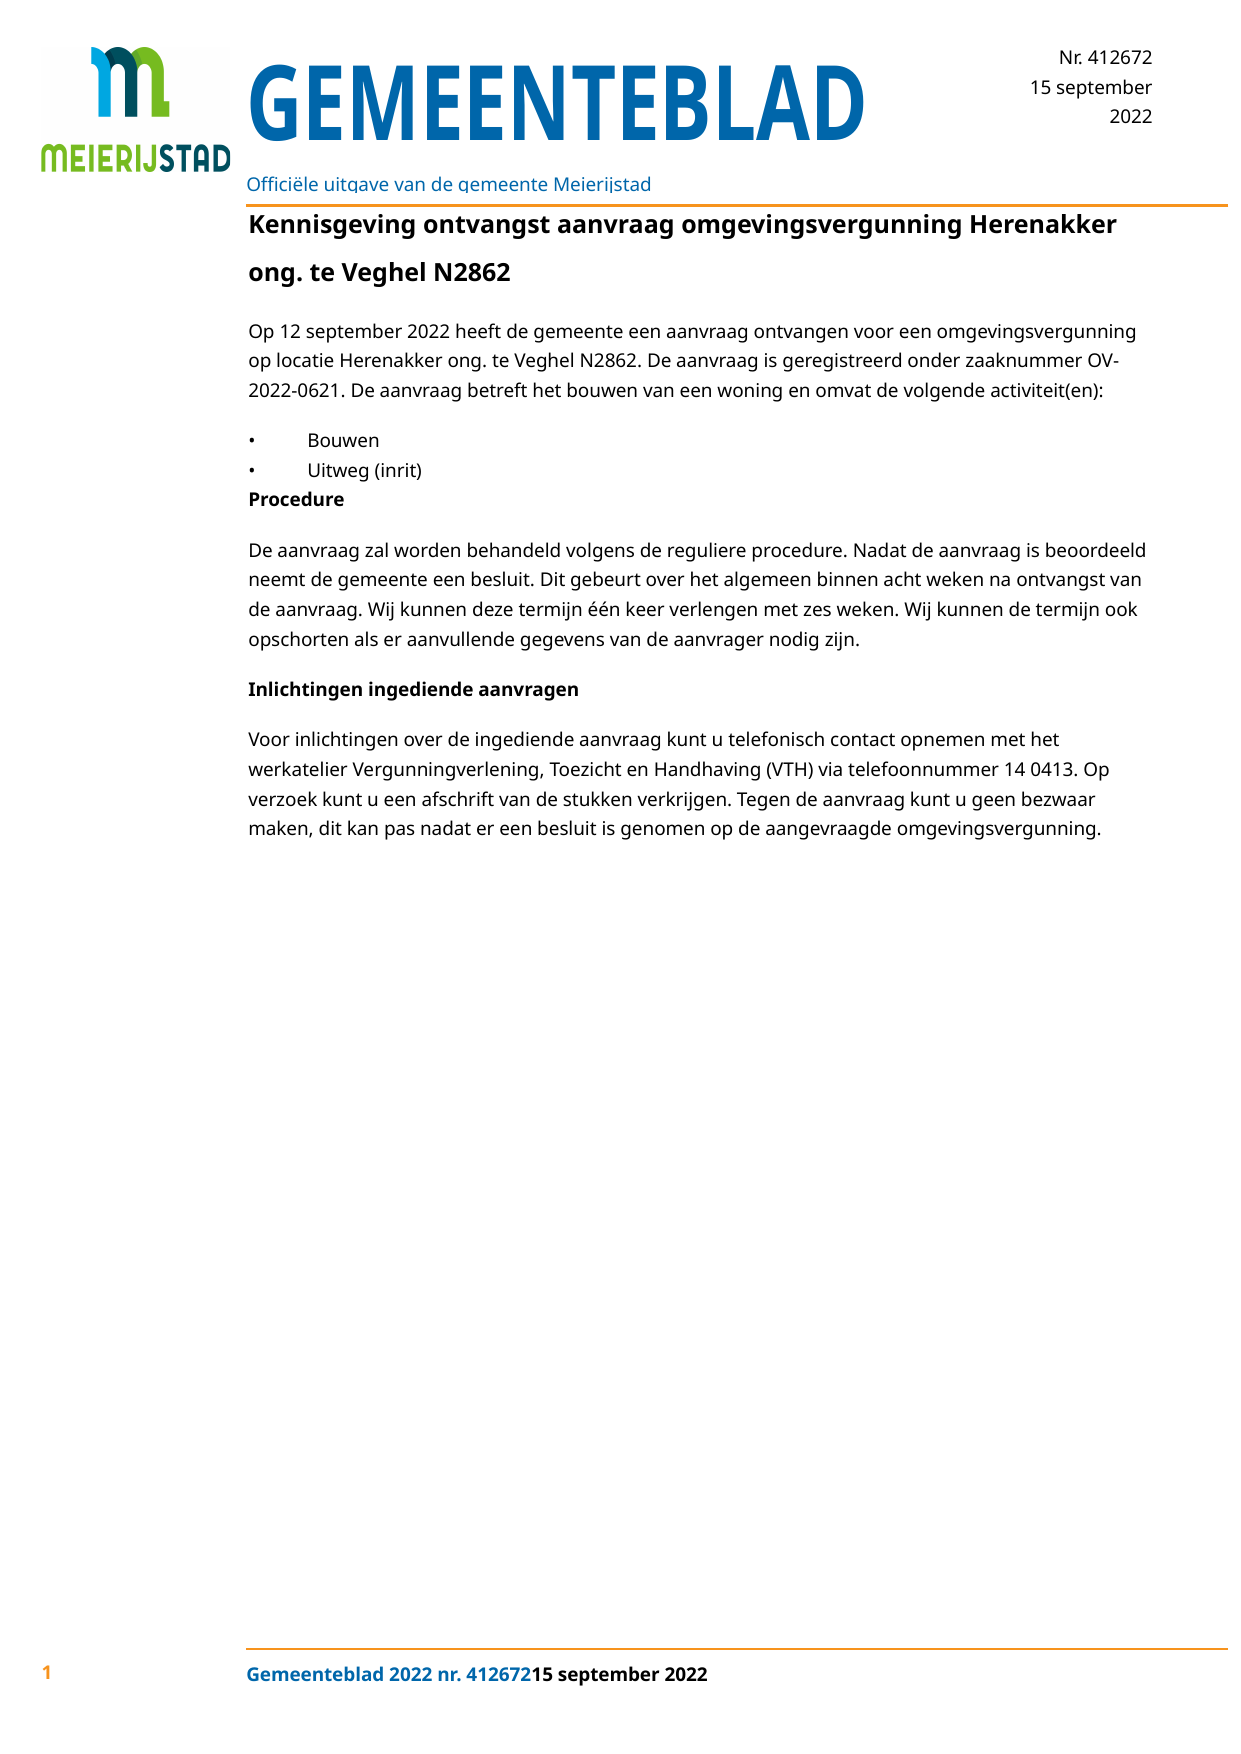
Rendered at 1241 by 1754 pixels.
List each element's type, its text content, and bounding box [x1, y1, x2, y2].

list Bouwen [248, 427, 1152, 453]
text Voor inlichtingen over de ingediende aanvraag kunt u telefonisch contact opnemen met het werkatelier Vergunningverlening, Toezicht en Handhaving (VTH) via telefoonnummer 14 0413. Op verzoek kunt u een afschrift van de stukken verkrijgen. Tegen de aanvraag kunt u geen bezwaar maken, dit kan pas nadat er een besluit is genomen op de aangevraagde omgevingsvergunning. [248, 727, 1152, 841]
text Kennisgeving ontvangst aanvraag omgevingsvergunning Herenakker ong. te Veghel N2862 [248, 207, 1152, 288]
text Op 12 september 2022 heeft de gemeente een aanvraag ontvangen voor een omgevingsvergunning op locatie Herenakker ong. te Veghel N2862. De aanvraag is geregistreerd onder zaaknummer OV-2022-0621. De aanvraag betreft het bouwen van een woning en omvat de volgende activiteit(en): [248, 318, 1152, 403]
picture [41, 47, 231, 172]
list Uitweg (inrit) [248, 457, 1152, 483]
text Inlichtingen ingediende aanvragen [248, 676, 1152, 702]
text De aanvraag zal worden behandeld volgens de reguliere procedure. Nadat de aanvraag is beoordeeld neemt de gemeente een besluit. Dit gebeurt over het algemeen binnen acht weken na ontvangst van de aanvraag. Wij kunnen deze termijn één keer verlengen met zes weken. Wij kunnen de termijn ook opschorten als er aanvullende gegevens van de aanvrager nodig zijn. [248, 537, 1152, 652]
text Procedure [248, 487, 1152, 512]
